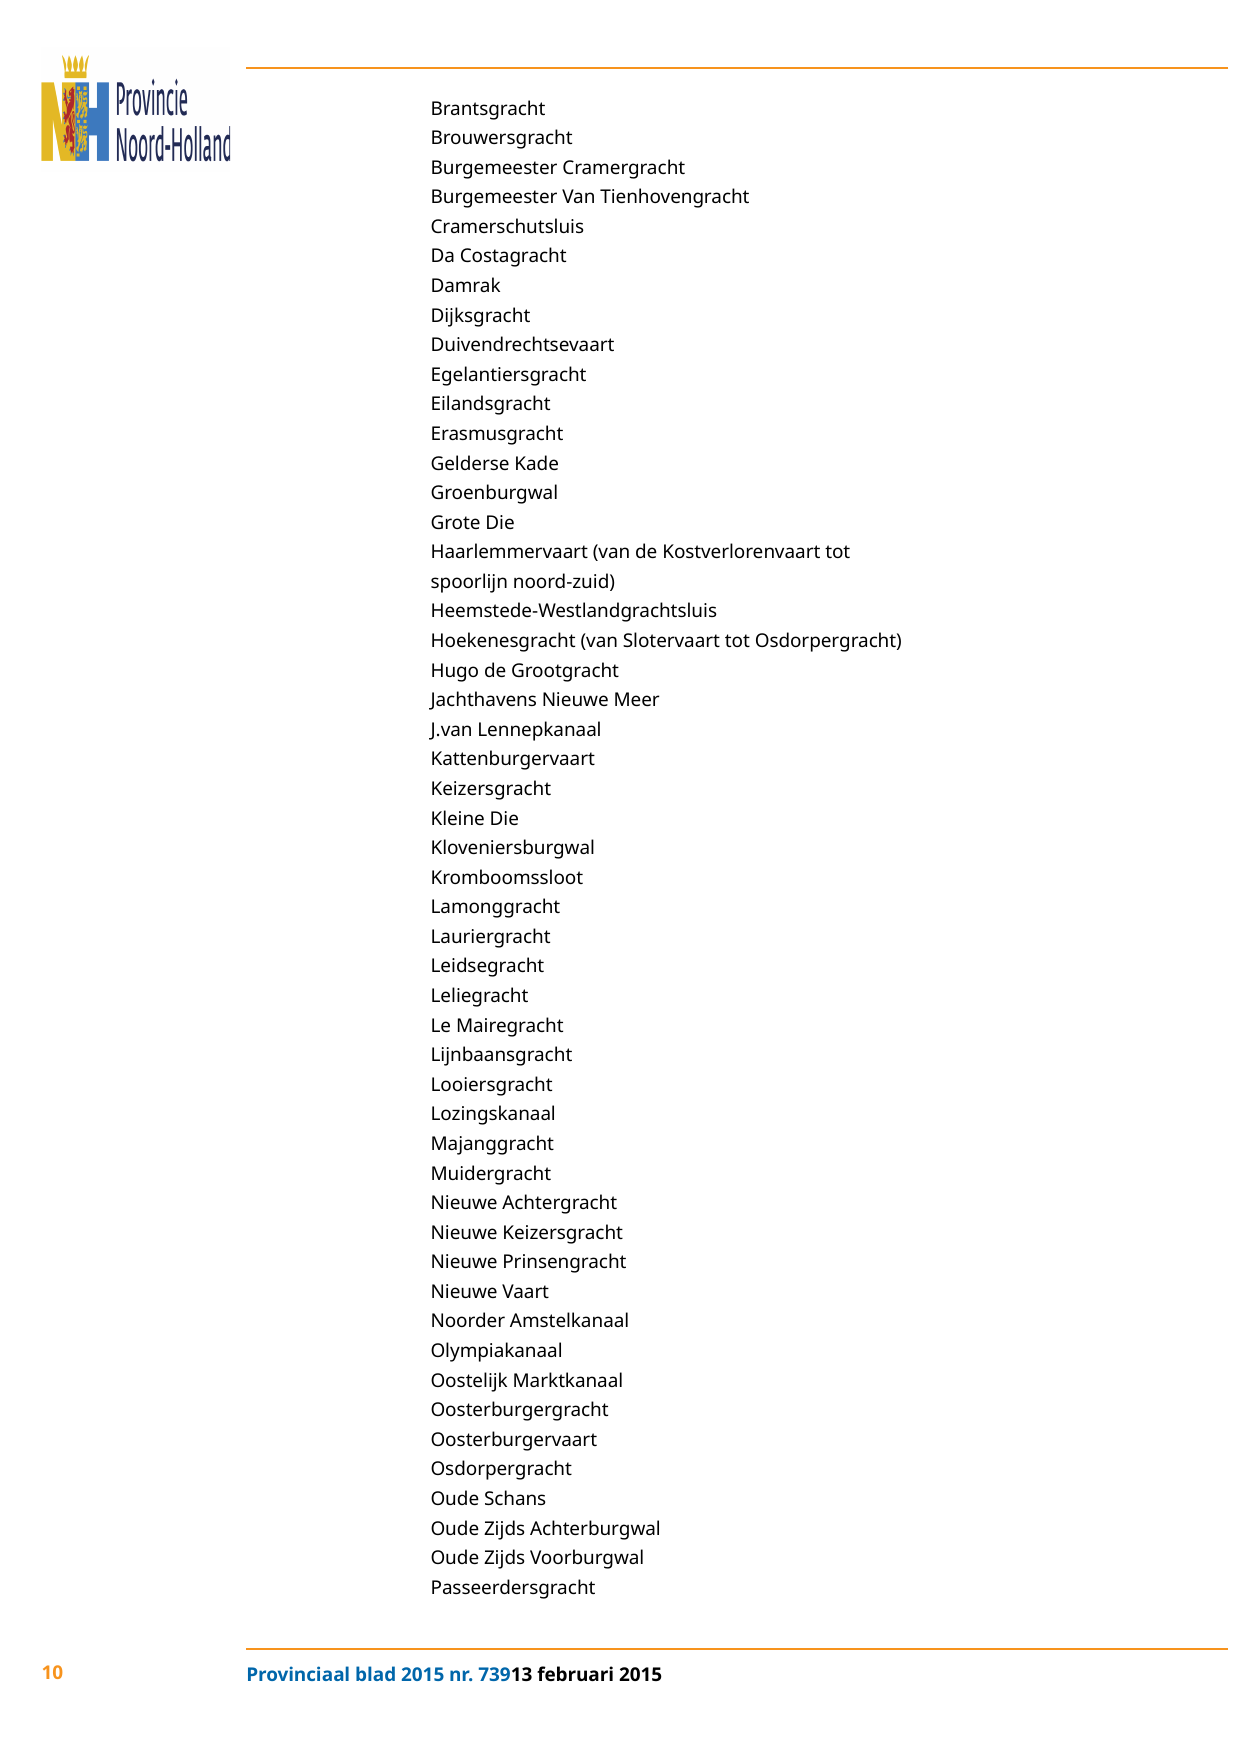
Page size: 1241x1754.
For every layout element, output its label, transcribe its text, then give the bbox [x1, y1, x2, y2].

picture [41, 47, 231, 172]
table_header [248, 95, 430, 1600]
table_header Brantsgracht Brouwersgracht Burgemeester Cramergracht Burgemeester Van Tienhovengracht Cramerschutsluis Da Costagracht Damrak Dijksgracht Duivendrechtsevaart Egelantiersgracht Eilandsgracht Erasmusgracht Gelderse Kade Groenburgwal Grote Die Haarlemmervaart (van de Kostverlorenvaart tot spoorlijn noord-zuid) Heemstede-Westlandgrachtsluis Hoekenesgracht (van Slotervaart tot Osdorpergracht) Hugo de Grootgracht Jachthavens Nieuwe Meer J.van Lennepkanaal Kattenburgervaart Keizersgracht Kleine Die Kloveniersburgwal Kromboomssloot Lamonggracht Lauriergracht Leidsegracht Leliegracht Le Mairegracht Lijnbaansgracht Looiersgracht Lozingskanaal Majanggracht Muidergracht Nieuwe Achtergracht Nieuwe Keizersgracht Nieuwe Prinsengracht Nieuwe Vaart Noorder Amstelkanaal Olympiakanaal Oostelijk Marktkanaal Oosterburgergracht Oosterburgervaart Osdorpergracht Oude Schans Oude Zijds Achterburgwal Oude Zijds Voorburgwal Passeerdersgracht [430, 95, 922, 1600]
table_header [922, 95, 1152, 1600]
